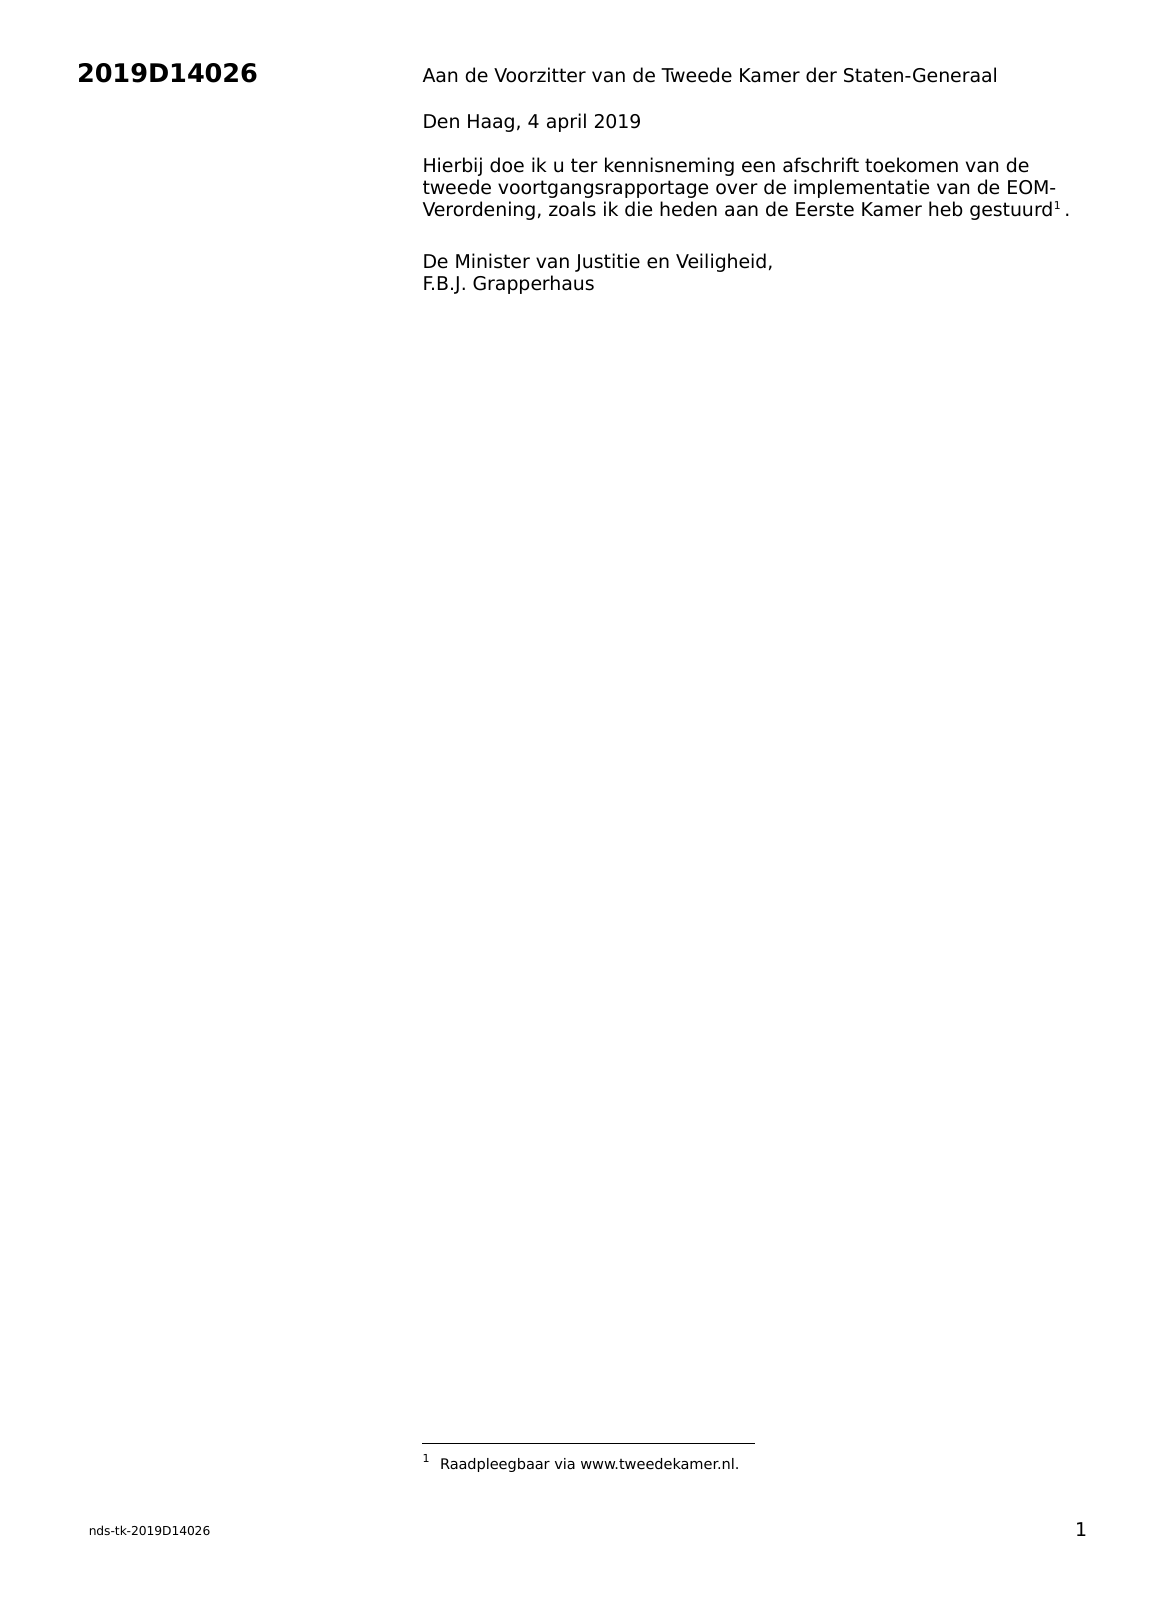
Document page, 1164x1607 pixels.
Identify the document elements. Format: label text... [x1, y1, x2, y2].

text nds-tk-2019D14026 [88, 1524, 323, 1538]
text De Minister van Justitie en Veiligheid, F.B.J. Grapperhaus [422, 251, 1087, 295]
text Raadpleegbaar via www.tweedekamer.nl. [422, 1452, 1087, 1474]
text Den Haag, 4 april 2019 [422, 111, 1087, 133]
text Hierbij doe ik u ter kennisneming een afschrift toekomen van de tweede voortgangsrapportage over de implementatie van de EOM-Verordening, zoals ik die heden aan de Eerste Kamer heb gestuurd. [422, 155, 1087, 221]
text 2019D14026 Aan de Voorzitter van de Tweede Kamer der Staten-Generaal [77, 59, 1087, 89]
